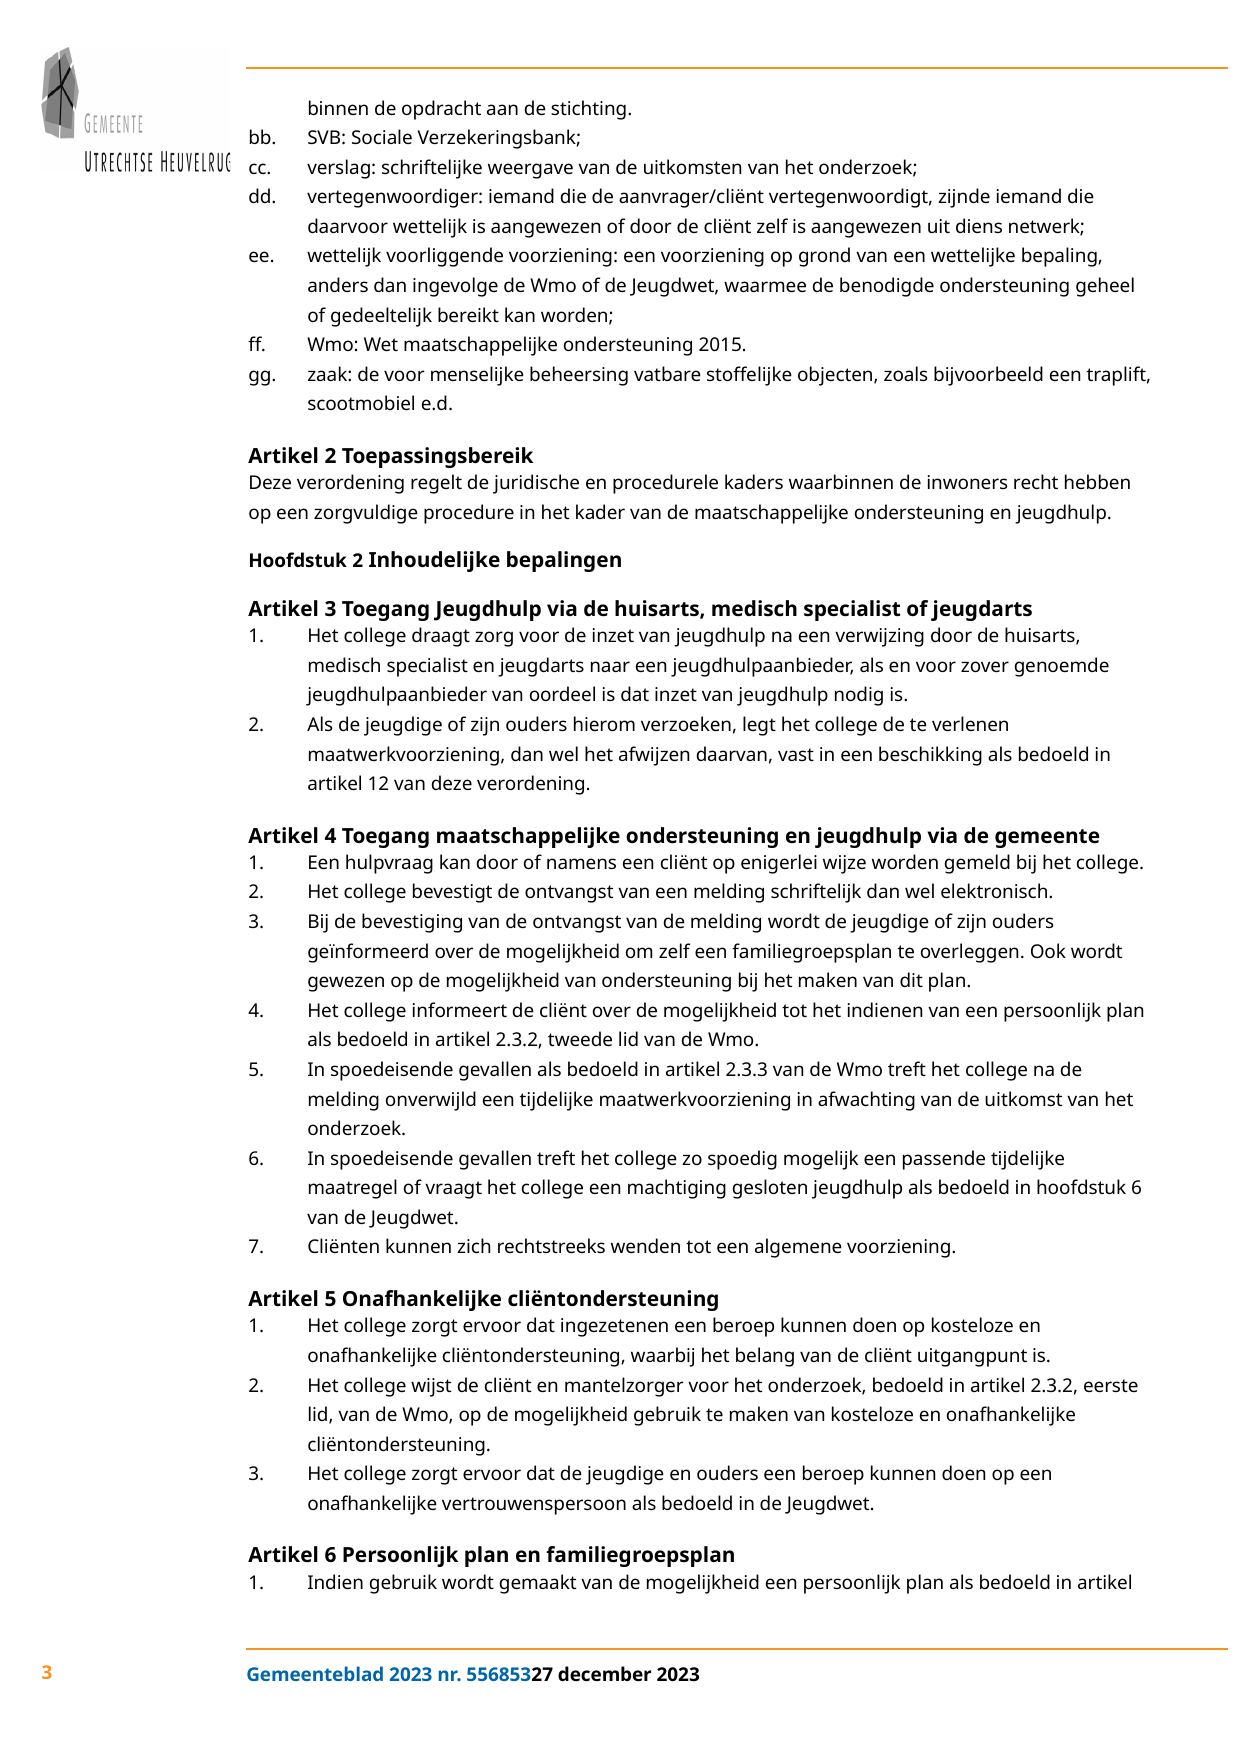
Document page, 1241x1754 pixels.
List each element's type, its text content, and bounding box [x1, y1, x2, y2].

list Wmo: Wet maatschappelijke ondersteuning 2015. [248, 331, 1152, 357]
list verslag: schriftelijke weergave van de uitkomsten van het onderzoek; [248, 154, 1152, 180]
list Het college zorgt ervoor dat ingezetenen een beroep kunnen doen op kosteloze en onafhankelijke cliëntondersteuning, waarbij het belang van de cliënt uitgangpunt is. [248, 1313, 1152, 1368]
text Artikel 6 Persoonlijk plan en familiegroepsplan [248, 1541, 1152, 1569]
text Artikel 2 Toepassingsbereik [248, 441, 1152, 469]
list Het college bevestigt de ontvangst van een melding schriftelijk dan wel elektronisch. [248, 879, 1152, 904]
list In spoedeisende gevallen als bedoeld in artikel 2.3.3 van de Wmo treft het college na de melding onverwijld een tijdelijke maatwerkvoorziening in afwachting van de uitkomst van het onderzoek. [248, 1056, 1152, 1141]
list Het college zorgt ervoor dat de jeugdige en ouders een beroep kunnen doen op een onafhankelijke vertrouwenspersoon als bedoeld in de Jeugdwet. [248, 1461, 1152, 1516]
list Het college draagt zorg voor de inzet van jeugdhulp na een verwijzing door de huisarts, medisch specialist en jeugdarts naar een jeugdhulpaanbieder, als en voor zover genoemde jeugdhulpaanbieder van oordeel is dat inzet van jeugdhulp nodig is. [248, 622, 1152, 707]
list Als de jeugdige of zijn ouders hierom verzoeken, legt het college de te verlenen maatwerkvoorziening, dan wel het afwijzen daarvan, vast in een beschikking als bedoeld in artikel 12 van deze verordening. [248, 711, 1152, 796]
text Hoofdstuk 2 Inhoudelijke bepalingen [248, 545, 1152, 573]
list SVB: Sociale Verzekeringsbank; [248, 124, 1152, 150]
list Indien gebruik wordt gemaakt van de mogelijkheid een persoonlijk plan als bedoeld in artikel [248, 1569, 1152, 1595]
list Het college informeert de cliënt over de mogelijkheid tot het indienen van een persoonlijk plan als bedoeld in artikel 2.3.2, tweede lid van de Wmo. [248, 997, 1152, 1052]
list Het college wijst de cliënt en mantelzorger voor het onderzoek, bedoeld in artikel 2.3.2, eerste lid, van de Wmo, op de mogelijkheid gebruik te maken van kosteloze en onafhankelijke cliëntondersteuning. [248, 1372, 1152, 1457]
text Artikel 5 Onafhankelijke cliëntondersteuning [248, 1284, 1152, 1313]
list zaak: de voor menselijke beheersing vatbare stoffelijke objecten, zoals bijvoorbeeld een traplift, scootmobiel e.d. [248, 361, 1152, 416]
list Cliënten kunnen zich rechtstreeks wenden tot een algemene voorziening. [248, 1234, 1152, 1259]
list Bij de bevestiging van de ontvangst van de melding wordt de jeugdige of zijn ouders geïnformeerd over de mogelijkheid om zelf een familiegroepsplan te overleggen. Ook wordt gewezen op de mogelijkheid van ondersteuning bij het maken van dit plan. [248, 908, 1152, 993]
list binnen de opdracht aan de stichting. [248, 95, 1152, 121]
list vertegenwoordiger: iemand die de aanvrager/cliënt vertegenwoordigt, zijnde iemand die daarvoor wettelijk is aangewezen of door de cliënt zelf is aangewezen uit diens netwerk; [248, 183, 1152, 239]
text Artikel 4 Toegang maatschappelijke ondersteuning en jeugdhulp via de gemeente [248, 821, 1152, 849]
list Een hulpvraag kan door of namens een cliënt op enigerlei wijze worden gemeld bij het college. [248, 849, 1152, 875]
picture [41, 47, 231, 172]
text Deze verordening regelt de juridische en procedurele kaders waarbinnen de inwoners recht hebben op een zorgvuldige procedure in het kader van de maatschappelijke ondersteuning en jeugdhulp. [248, 469, 1152, 525]
text Artikel 3 Toegang Jeugdhulp via de huisarts, medisch specialist of jeugdarts [248, 594, 1152, 622]
list wettelijk voorliggende voorziening: een voorziening op grond van een wettelijke bepaling, anders dan ingevolge de Wmo of de Jeugdwet, waarmee de benodigde ondersteuning geheel of gedeeltelijk bereikt kan worden; [248, 243, 1152, 328]
list In spoedeisende gevallen treft het college zo spoedig mogelijk een passende tijdelijke maatregel of vraagt het college een machtiging gesloten jeugdhulp als bedoeld in hoofdstuk 6 van de Jeugdwet. [248, 1145, 1152, 1230]
